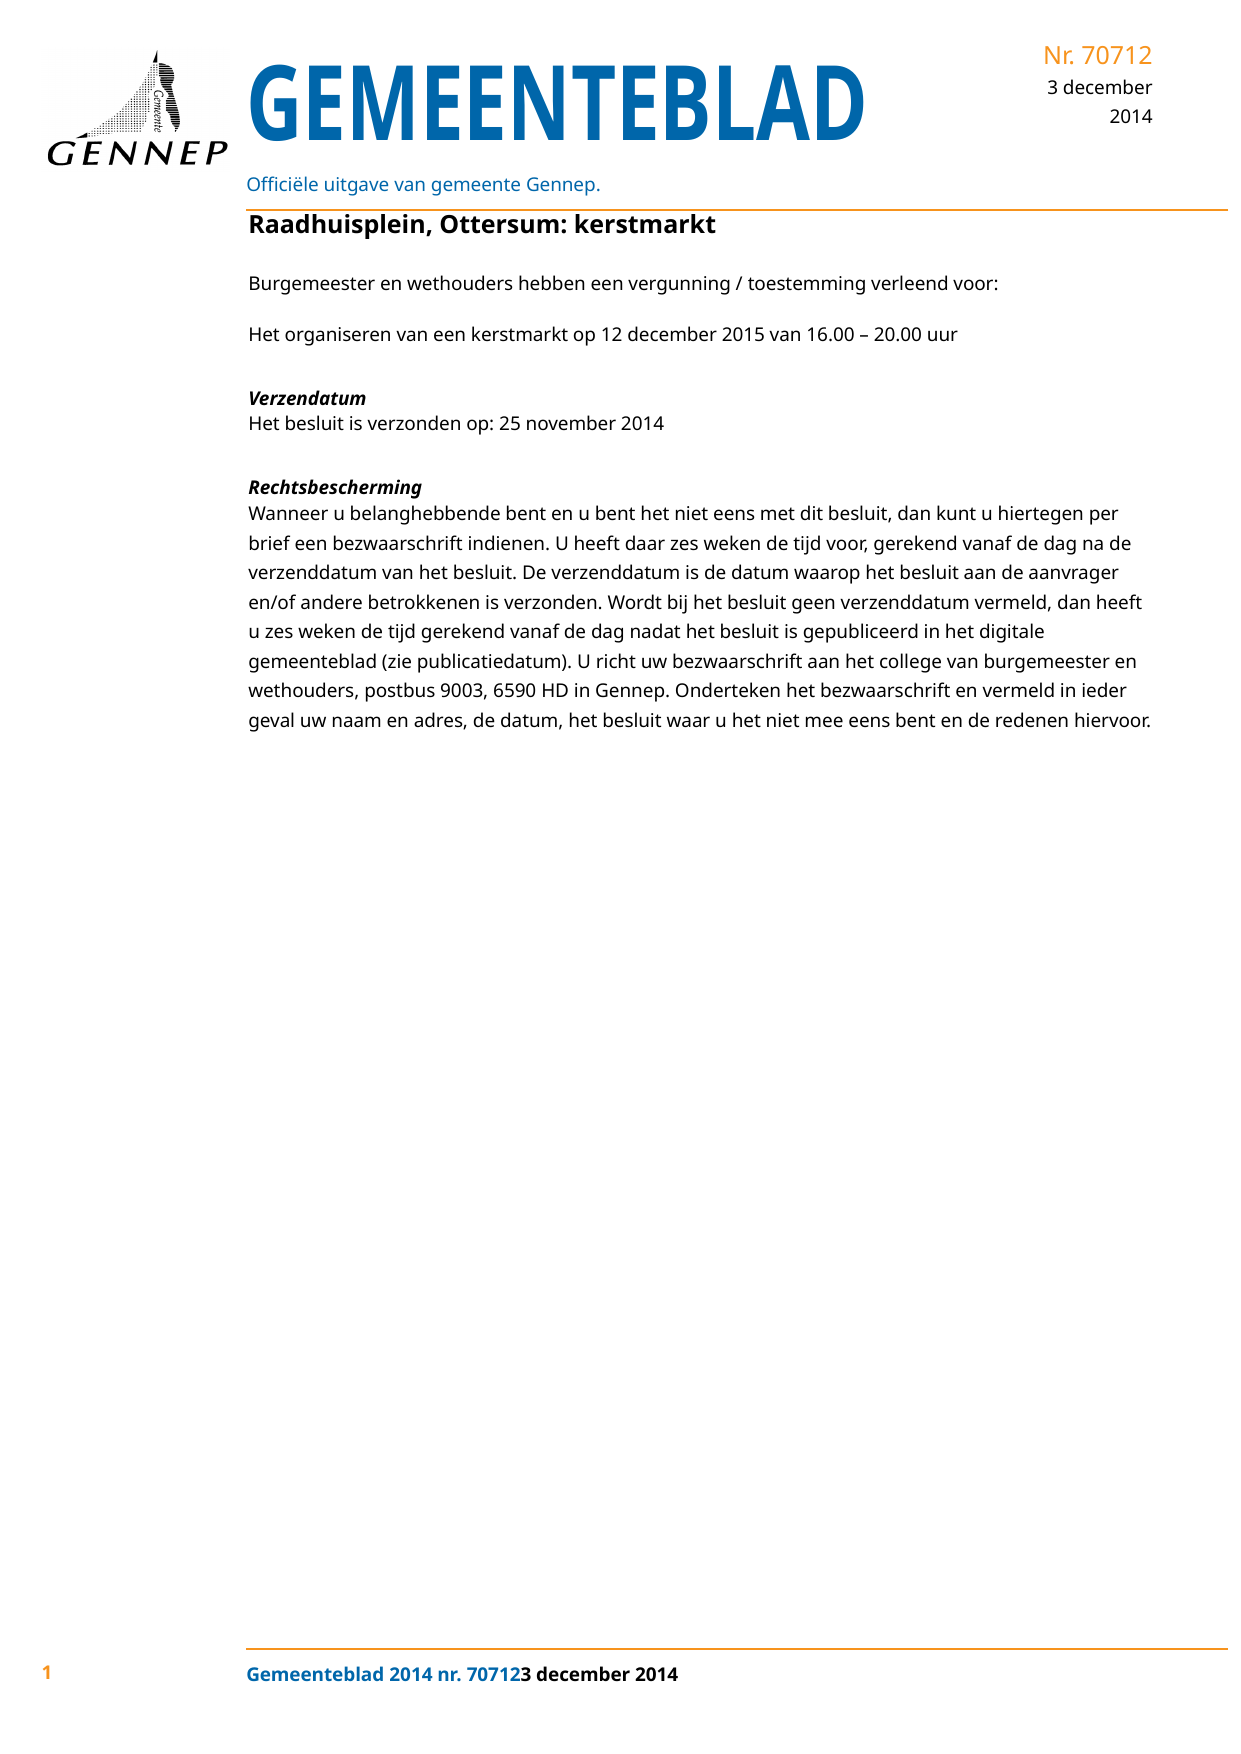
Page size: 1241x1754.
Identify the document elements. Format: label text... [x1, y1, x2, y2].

text Rechtsbescherming [248, 474, 1152, 500]
text Het besluit is verzonden op: 25 november 2014 [248, 410, 1152, 436]
text Burgemeester en wethouders hebben een vergunning / toestemming verleend voor: [248, 270, 1152, 296]
text Verzendatum [248, 385, 1152, 410]
picture [41, 47, 231, 172]
text Raadhuisplein, Ottersum: kerstmarkt [248, 211, 1152, 241]
text Wanneer u belanghebbende bent en u bent het niet eens met dit besluit, dan kunt u hiertegen per brief een bezwaarschrift indienen. U heeft daar zes weken de tijd voor, gerekend vanaf de dag na de verzenddatum van het besluit. De verzenddatum is de datum waarop het besluit aan de aanvrager en/of andere betrokkenen is verzonden. Wordt bij het besluit geen verzenddatum vermeld, dan heeft u zes weken de tijd gerekend vanaf de dag nadat het besluit is gepubliceerd in het digitale gemeenteblad (zie publicatiedatum). U richt uw bezwaarschrift aan het college van burgemeester en wethouders, postbus 9003, 6590 HD in Gennep. Onderteken het bezwaarschrift en vermeld in ieder geval uw naam en adres, de datum, het besluit waar u het niet mee eens bent en de redenen hiervoor. [248, 500, 1152, 733]
text Het organiseren van een kerstmarkt op 12 december 2015 van 16.00 – 20.00 uur [248, 321, 1152, 346]
